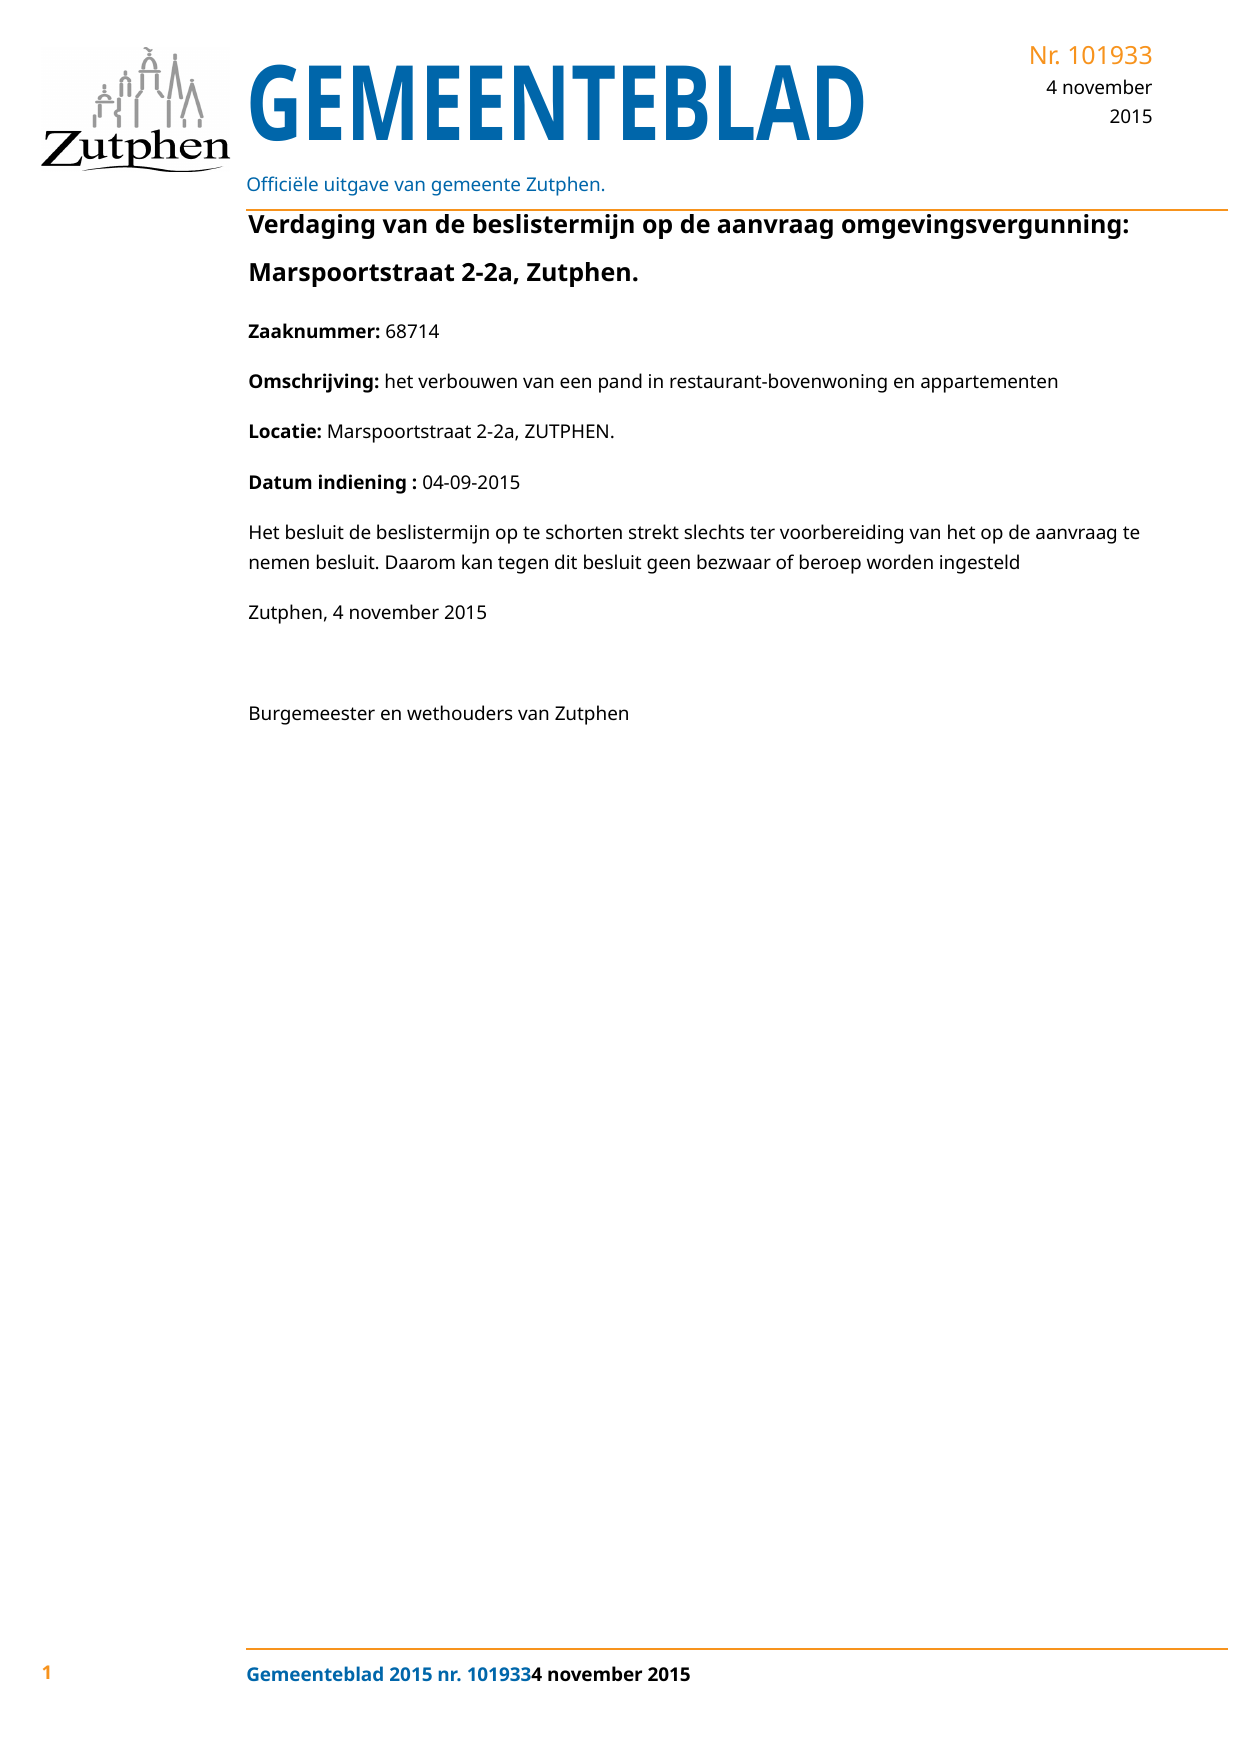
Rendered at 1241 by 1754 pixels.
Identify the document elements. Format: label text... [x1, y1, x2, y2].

text Zaaknummer: 68714 [248, 318, 1152, 344]
text Datum indiening : 04-09-2015 [248, 469, 1152, 495]
text Omschrijving: het verbouwen van een pand in restaurant-bovenwoning en appartementen [248, 368, 1152, 394]
text Het besluit de beslistermijn op te schorten strekt slechts ter voorbereiding van het op de aanvraag te nemen besluit. Daarom kan tegen dit besluit geen bezwaar of beroep worden ingesteld [248, 519, 1152, 575]
text Burgemeester en wethouders van Zutphen [248, 700, 1152, 726]
text Verdaging van de beslistermijn op de aanvraag omgevingsvergunning: Marspoortstraat 2-2a, Zutphen. [248, 211, 1152, 288]
picture [41, 47, 231, 172]
text Zutphen, 4 november 2015 [248, 599, 1152, 625]
text Locatie: Marspoortstraat 2-2a, ZUTPHEN. [248, 419, 1152, 444]
